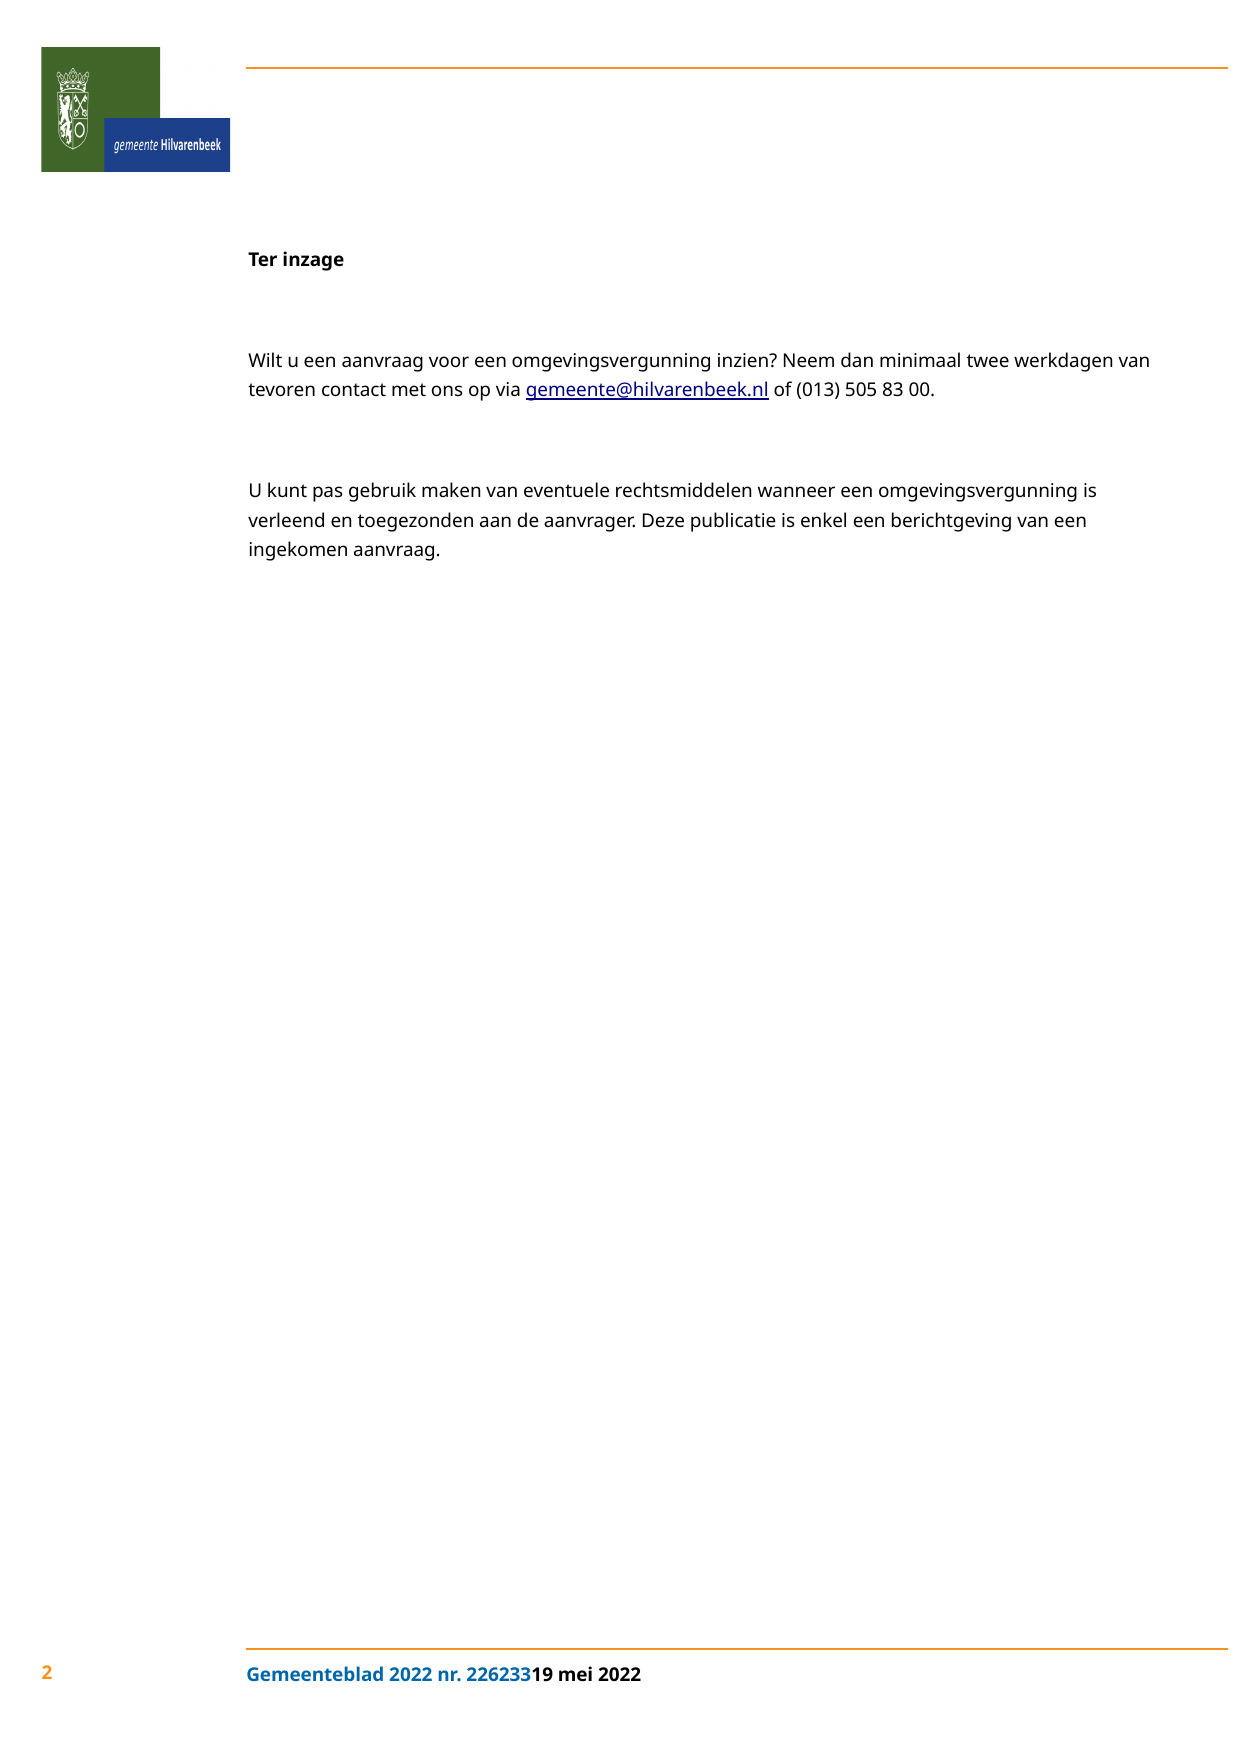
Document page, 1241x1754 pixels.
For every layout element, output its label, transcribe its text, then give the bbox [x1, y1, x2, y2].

text Ter inzage [248, 246, 1152, 272]
text Wilt u een aanvraag voor een omgevingsvergunning inzien? Neem dan minimaal twee werkdagen van tevoren contact met ons op via gemeente@hilvarenbeek.nl of (013) 505 83 00. [248, 347, 1152, 402]
text U kunt pas gebruik maken van eventuele rechtsmiddelen wanneer een omgevingsvergunning is verleend en toegezonden aan de aanvrager. Deze publicatie is enkel een berichtgeving van een ingekomen aanvraag. [248, 477, 1152, 562]
picture [41, 47, 231, 172]
